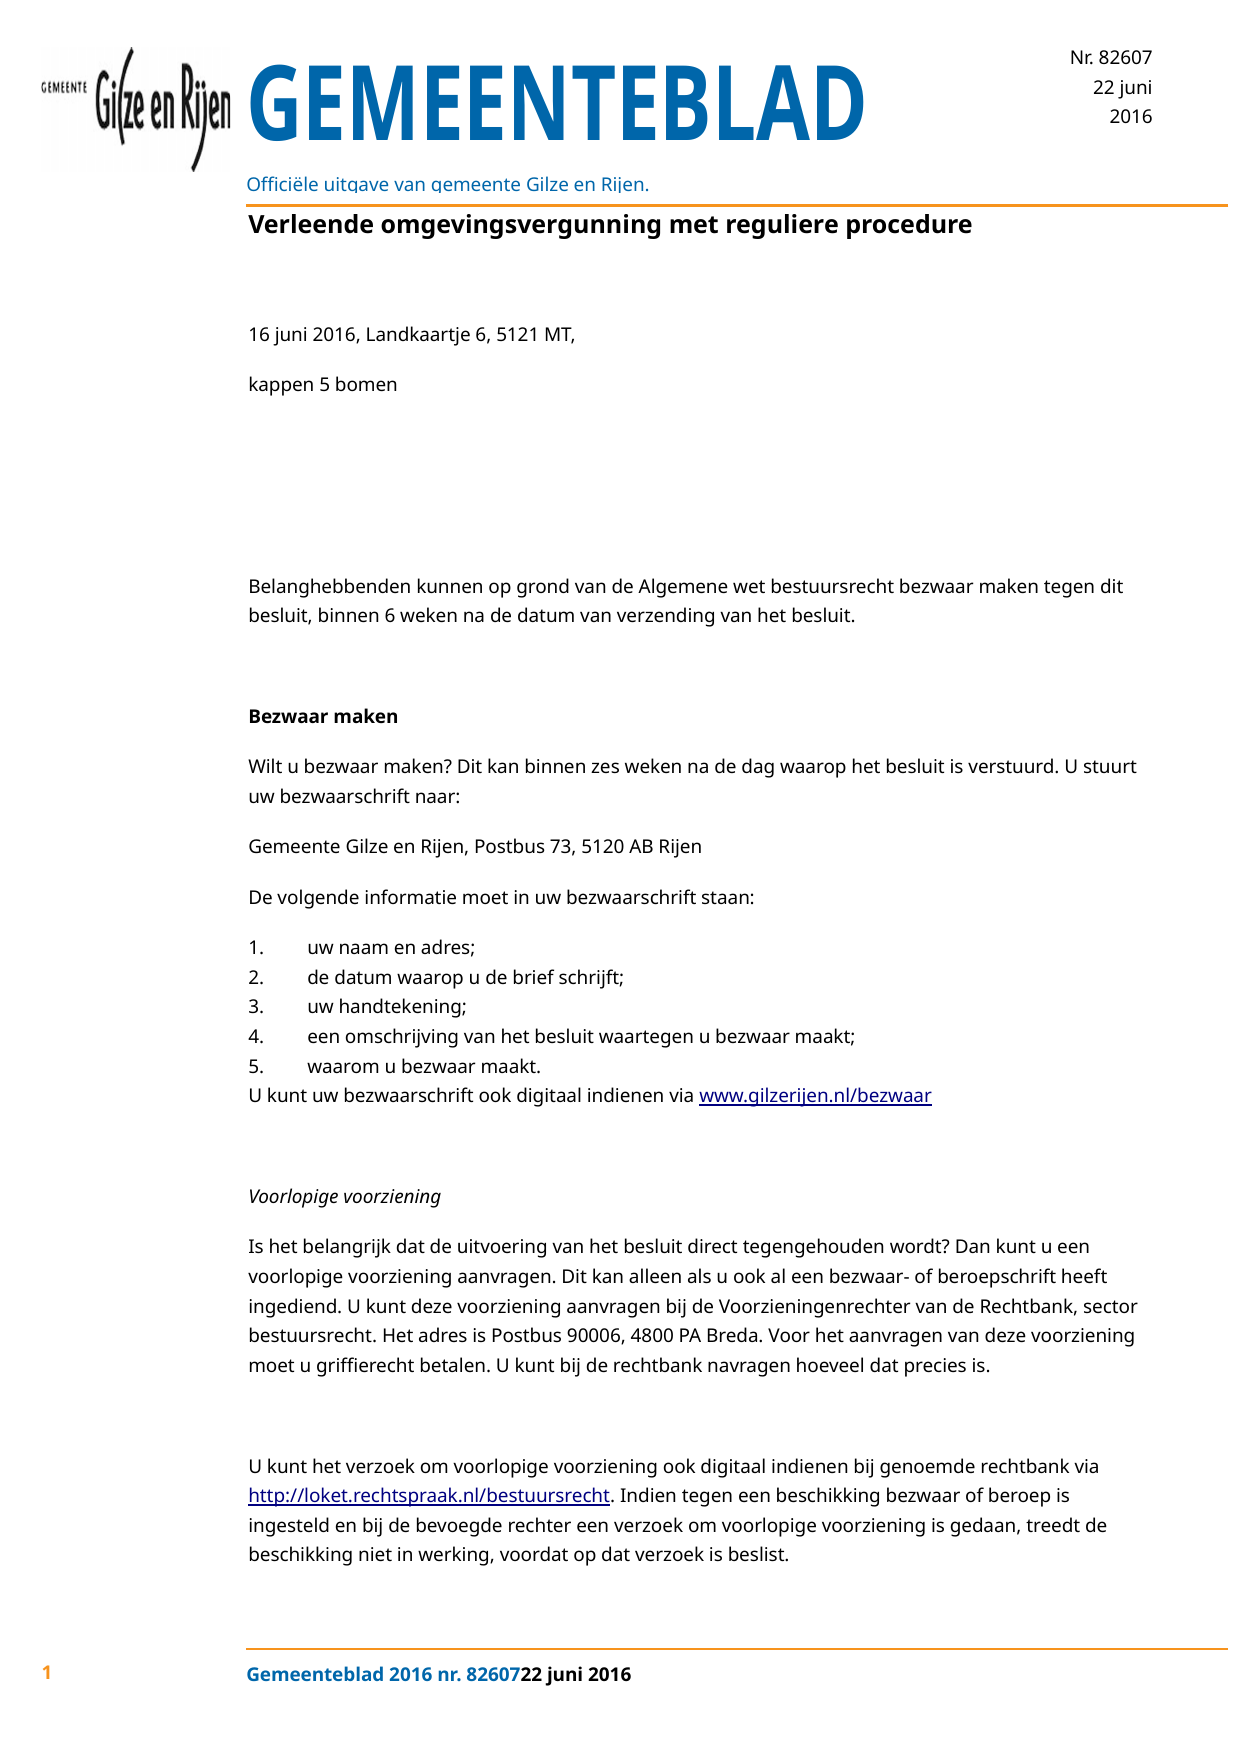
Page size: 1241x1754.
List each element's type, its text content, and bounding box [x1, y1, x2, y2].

text Wilt u bezwaar maken? Dit kan binnen zes weken na de dag waarop het besluit is verstuurd. U stuurt uw bezwaarschrift naar: [248, 754, 1152, 809]
text Bezwaar maken [248, 703, 1152, 729]
list uw naam en adres; [248, 934, 1152, 960]
list een omschrijving van het besluit waartegen u bezwaar maakt; [248, 1023, 1152, 1049]
text Voorlopige voorziening [248, 1183, 1152, 1209]
text Is het belangrijk dat de uitvoering van het besluit direct tegengehouden wordt? Dan kunt u een voorlopige voorziening aanvragen. Dit kan alleen als u ook al een bezwaar- of beroepschrift heeft ingediend. U kunt deze voorziening aanvragen bij de Voorzieningenrechter van de Rechtbank, sector bestuursrecht. Het adres is Postbus 90006, 4800 PA Breda. Voor het aanvragen van deze voorziening moet u griffierecht betalen. U kunt bij de rechtbank navragen hoeveel dat precies is. [248, 1234, 1152, 1378]
text Gemeente Gilze en Rijen, Postbus 73, 5120 AB Rijen [248, 834, 1152, 859]
picture [41, 47, 231, 172]
text Verleende omgevingsvergunning met reguliere procedure [248, 207, 1152, 241]
text U kunt het verzoek om voorlopige voorziening ook digitaal indienen bij genoemde rechtbank via http://loket.rechtspraak.nl/bestuursrecht. Indien tegen een beschikking bezwaar of beroep is ingesteld en bij de bevoegde rechter een verzoek om voorlopige voorziening is gedaan, treedt de beschikking niet in werking, voordat op dat verzoek is beslist. [248, 1453, 1152, 1567]
list de datum waarop u de brief schrijft; [248, 964, 1152, 990]
list uw handtekening; [248, 994, 1152, 1019]
text Belanghebbenden kunnen op grond van de Algemene wet bestuursrecht bezwaar maken tegen dit besluit, binnen 6 weken na de datum van verzending van het besluit. [248, 573, 1152, 628]
text U kunt uw bezwaarschrift ook digitaal indienen via www.gilzerijen.nl/bezwaar [248, 1082, 1152, 1108]
text De volgende informatie moet in uw bezwaarschrift staan: [248, 884, 1152, 910]
text 16 juni 2016, Landkaartje 6, 5121 MT, [248, 321, 1152, 346]
list waarom u bezwaar maakt. [248, 1053, 1152, 1078]
text kappen 5 bomen [248, 371, 1152, 397]
